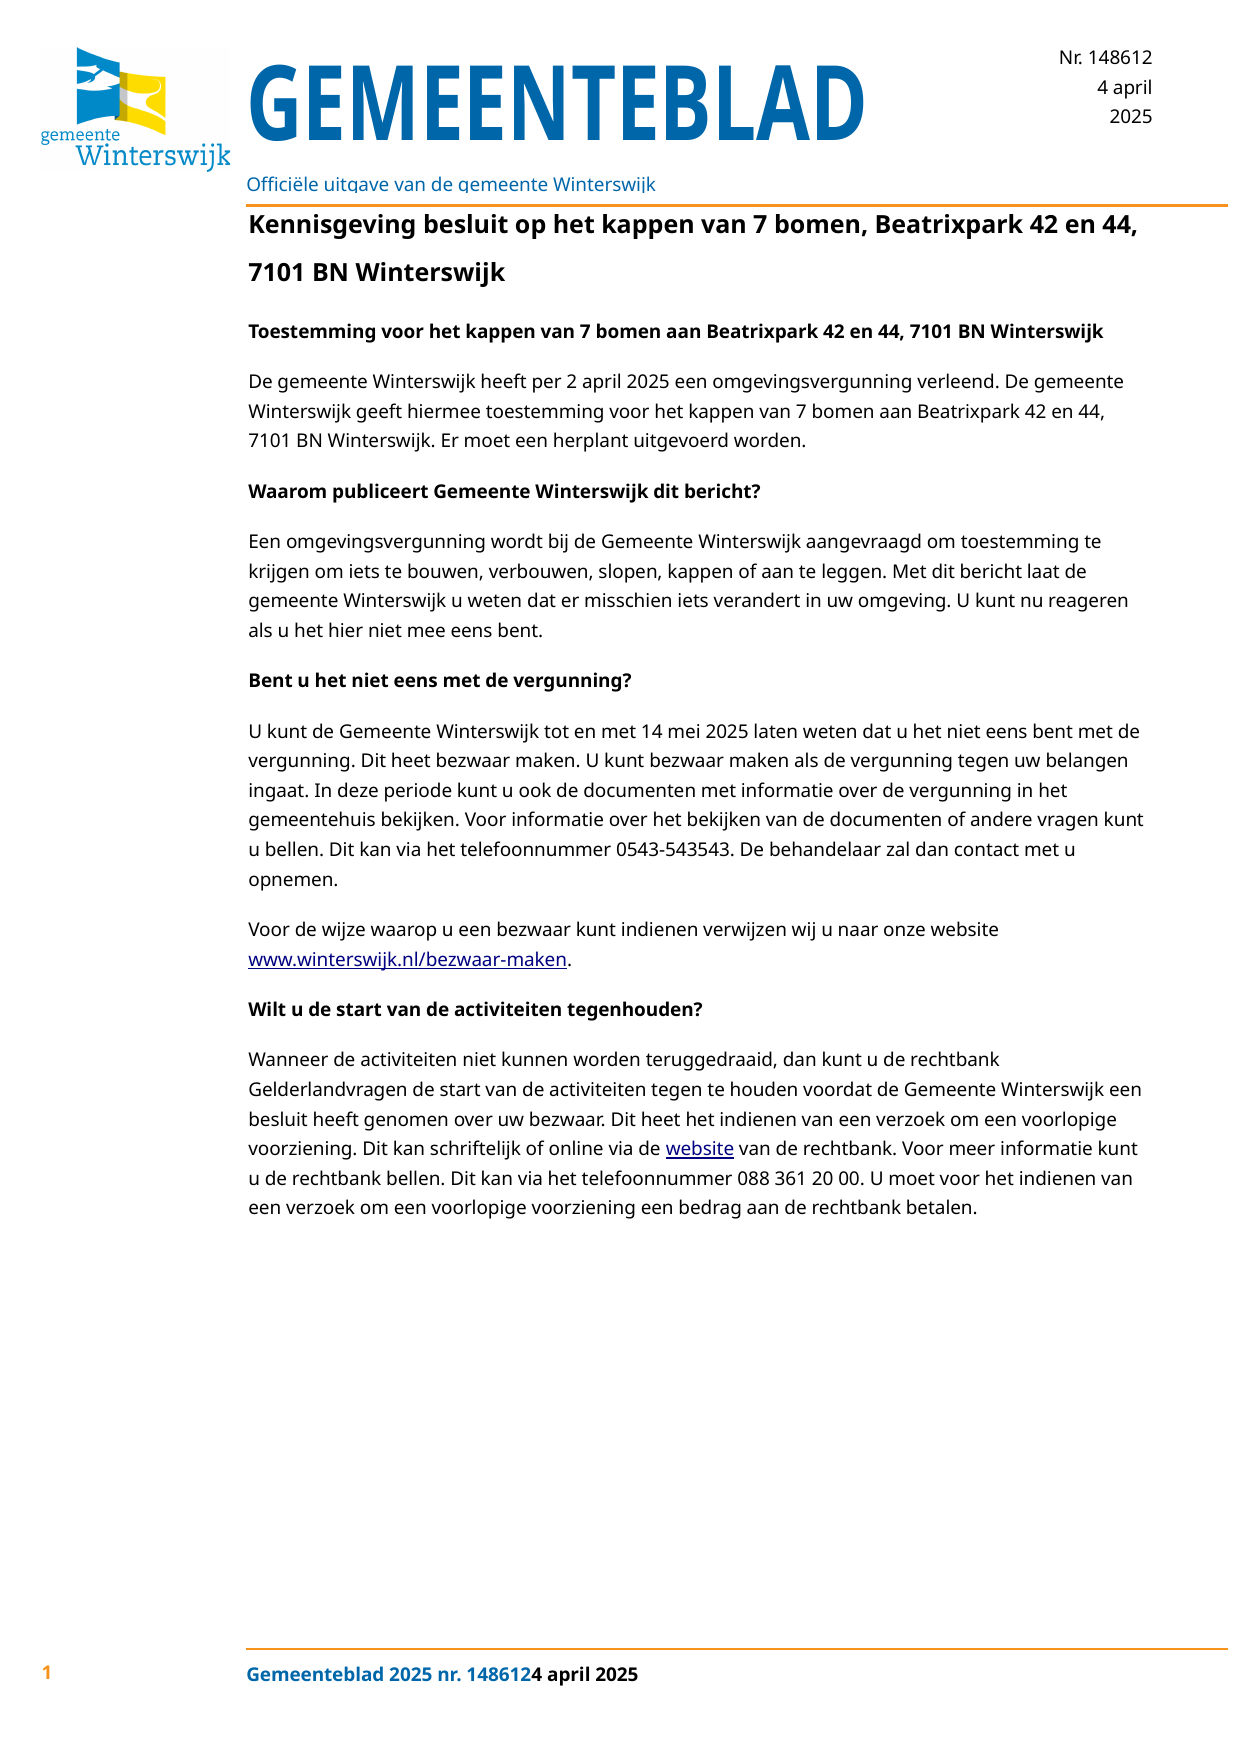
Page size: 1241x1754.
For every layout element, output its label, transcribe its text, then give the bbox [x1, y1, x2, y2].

text Voor de wijze waarop u een bezwaar kunt indienen verwijzen wij u naar onze website www.winterswijk.nl/bezwaar-maken. [248, 916, 1152, 972]
text U kunt de Gemeente Winterswijk tot en met 14 mei 2025 laten weten dat u het niet eens bent met de vergunning. Dit heet bezwaar maken. U kunt bezwaar maken als de vergunning tegen uw belangen ingaat. In deze periode kunt u ook de documenten met informatie over de vergunning in het gemeentehuis bekijken. Voor informatie over het bekijken van de documenten of andere vragen kunt u bellen. Dit kan via het telefoonnummer 0543-543543. De behandelaar zal dan contact met u opnemen. [248, 718, 1152, 892]
text Een omgevingsvergunning wordt bij de Gemeente Winterswijk aangevraagd om toestemming te krijgen om iets te bouwen, verbouwen, slopen, kappen of aan te leggen. Met dit bericht laat de gemeente Winterswijk u weten dat er misschien iets verandert in uw omgeving. U kunt nu reageren als u het hier niet mee eens bent. [248, 528, 1152, 643]
picture [225, 153, 231, 162]
text Kennisgeving besluit op het kappen van 7 bomen, Beatrixpark 42 en 44, 7101 BN Winterswijk [248, 207, 1152, 288]
text Toestemming voor het kappen van 7 bomen aan Beatrixpark 42 en 44, 7101 BN Winterswijk [248, 318, 1152, 344]
text Wilt u de start van de activiteiten tegenhouden? [248, 996, 1152, 1022]
picture [41, 47, 231, 172]
text De gemeente Winterswijk heeft per 2 april 2025 een omgevingsvergunning verleend. De gemeente Winterswijk geeft hiermee toestemming voor het kappen van 7 bomen aan Beatrixpark 42 en 44, 7101 BN Winterswijk. Er moet een herplant uitgevoerd worden. [248, 368, 1152, 453]
text Wanneer de activiteiten niet kunnen worden teruggedraaid, dan kunt u de rechtbank Gelderlandvragen de start van de activiteiten tegen te houden voordat de Gemeente Winterswijk een besluit heeft genomen over uw bezwaar. Dit heet het indienen van een verzoek om een voorlopige voorziening. Dit kan schriftelijk of online via de website van de rechtbank. Voor meer informatie kunt u de rechtbank bellen. Dit kan via het telefoonnummer 088 361 20 00. U moet voor het indienen van een verzoek om een voorlopige voorziening een bedrag aan de rechtbank betalen. [248, 1047, 1152, 1220]
text Waarom publiceert Gemeente Winterswijk dit bericht? [248, 478, 1152, 504]
text Bent u het niet eens met de vergunning? [248, 667, 1152, 693]
